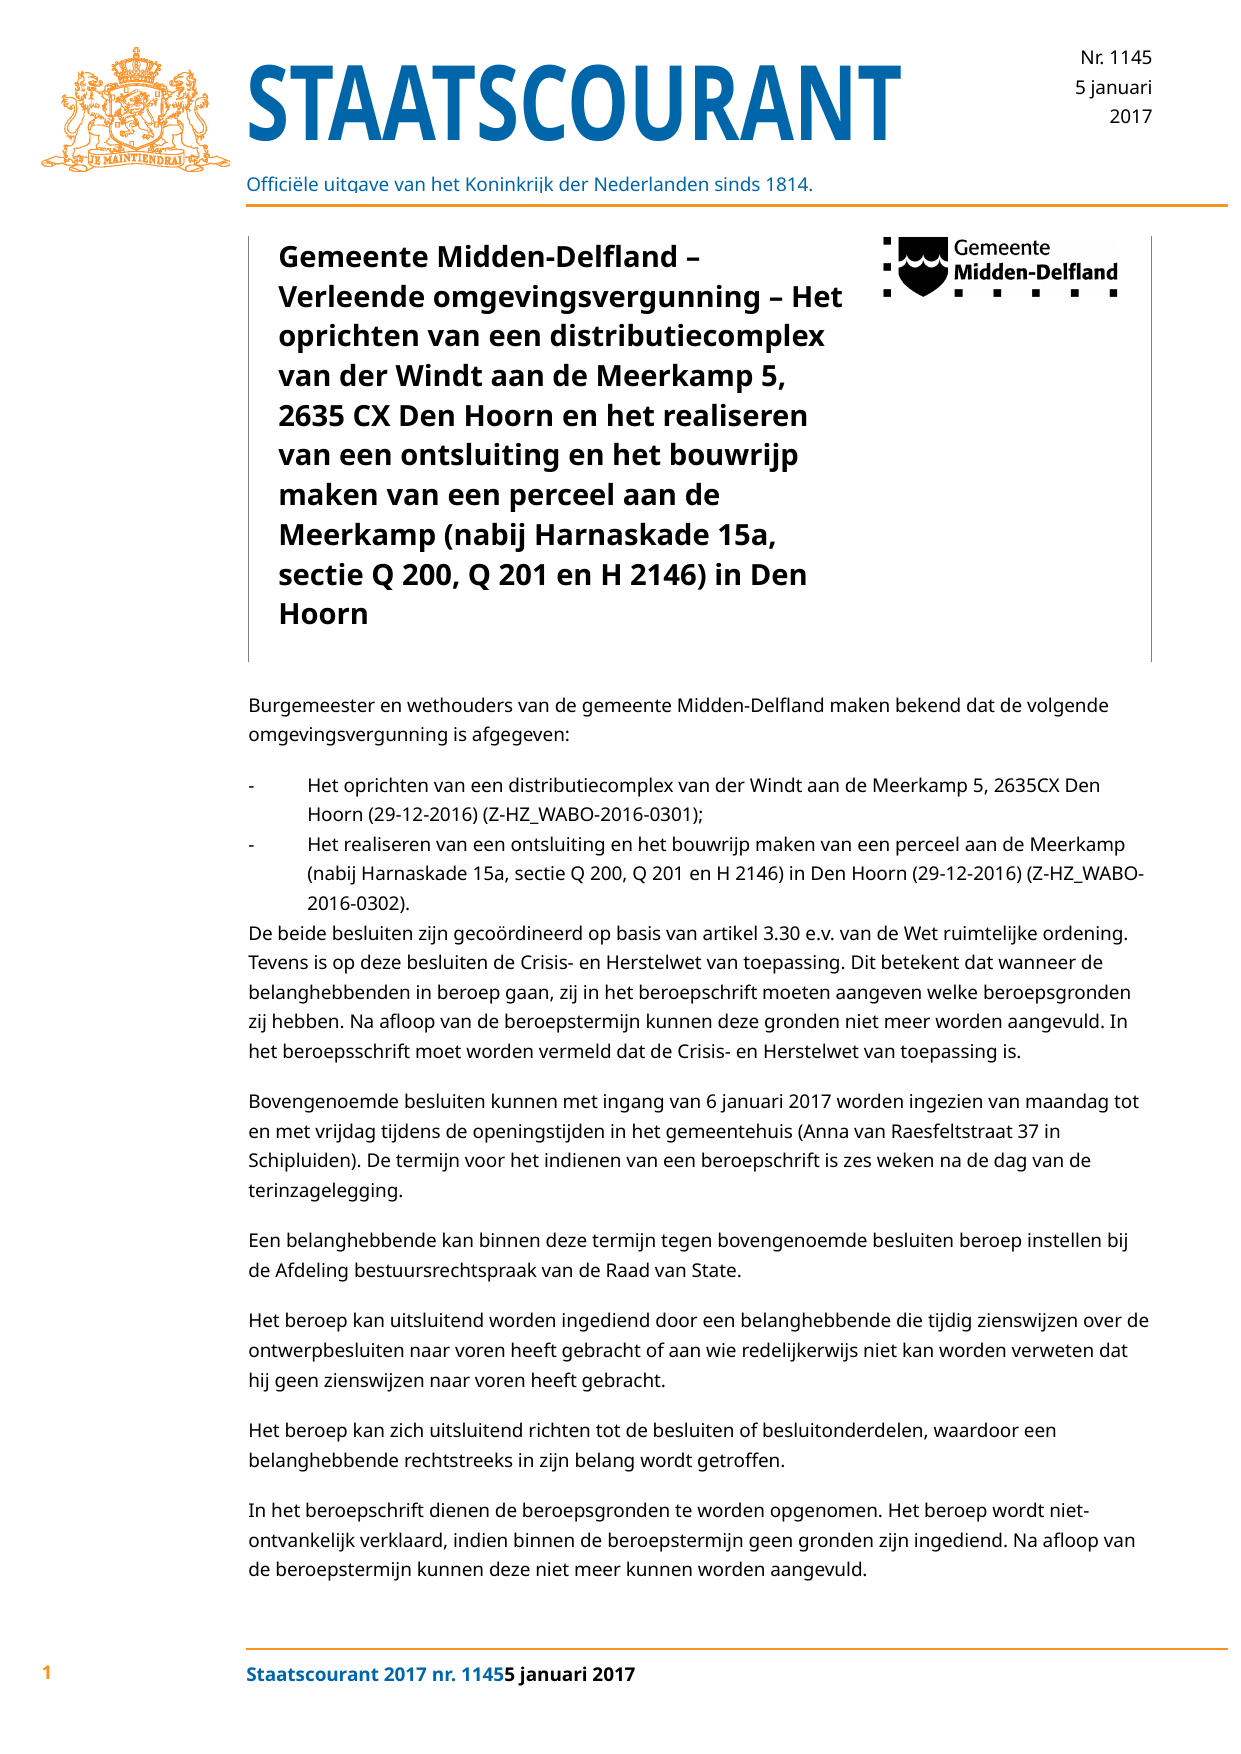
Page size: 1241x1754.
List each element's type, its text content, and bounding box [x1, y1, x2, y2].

picture [882, 236, 1119, 298]
text In het beroepschrift dienen de beroepsgronden te worden opgenomen. Het beroep wordt niet-ontvankelijk verklaard, indien binnen de beroepstermijn geen gronden zijn ingediend. Na afloop van de beroepstermijn kunnen deze niet meer kunnen worden aangevuld. [248, 1497, 1152, 1582]
table_header Gemeente Midden-Delfland – Verleende omgevingsvergunning – Het oprichten van een distributiecomplex van der Windt aan de Meerkamp 5, 2635 CX Den Hoorn en het realiseren van een ontsluiting en het bouwrijp maken van een perceel aan de Meerkamp (nabij Harnaskade 15a, sectie Q 200, Q 201 en H 2146) in Den Hoorn [249, 236, 850, 662]
table_header [850, 236, 1151, 662]
picture [41, 47, 231, 172]
text Het beroep kan zich uitsluitend richten tot de besluiten of besluitonderdelen, waardoor een belanghebbende rechtstreeks in zijn belang wordt getroffen. [248, 1417, 1152, 1472]
text Bovengenoemde besluiten kunnen met ingang van 6 januari 2017 worden ingezien van maandag tot en met vrijdag tijdens de openingstijden in het gemeentehuis (Anna van Raesfeltstraat 37 in Schipluiden). De termijn voor het indienen van een beroepschrift is zes weken na de dag van de terinzagelegging. [248, 1088, 1152, 1203]
text Burgemeester en wethouders van de gemeente Midden-Delfland maken bekend dat de volgende omgevingsvergunning is afgegeven: [248, 692, 1152, 747]
list Het realiseren van een ontsluiting en het bouwrijp maken van een perceel aan de Meerkamp (nabij Harnaskade 15a, sectie Q 200, Q 201 en H 2146) in Den Hoorn (29-12-2016) (Z-HZ_WABO-2016-0302). [248, 831, 1152, 916]
text De beide besluiten zijn gecoördineerd op basis van artikel 3.30 e.v. van de Wet ruimtelijke ordening. Tevens is op deze besluiten de Crisis- en Herstelwet van toepassing. Dit betekent dat wanneer de belanghebbenden in beroep gaan, zij in het beroepschrift moeten aangeven welke beroepsgronden zij hebben. Na afloop van de beroepstermijn kunnen deze gronden niet meer worden aangevuld. In het beroepsschrift moet worden vermeld dat de Crisis- en Herstelwet van toepassing is. [248, 920, 1152, 1064]
text Een belanghebbende kan binnen deze termijn tegen bovengenoemde besluiten beroep instellen bij de Afdeling bestuursrechtspraak van de Raad van State. [248, 1228, 1152, 1283]
list Het oprichten van een distributiecomplex van der Windt aan de Meerkamp 5, 2635CX Den Hoorn (29-12-2016) (Z-HZ_WABO-2016-0301); [248, 772, 1152, 827]
text Het beroep kan uitsluitend worden ingediend door een belanghebbende die tijdig zienswijzen over de ontwerpbesluiten naar voren heeft gebracht of aan wie redelijkerwijs niet kan worden verweten dat hij geen zienswijzen naar voren heeft gebracht. [248, 1308, 1152, 1392]
